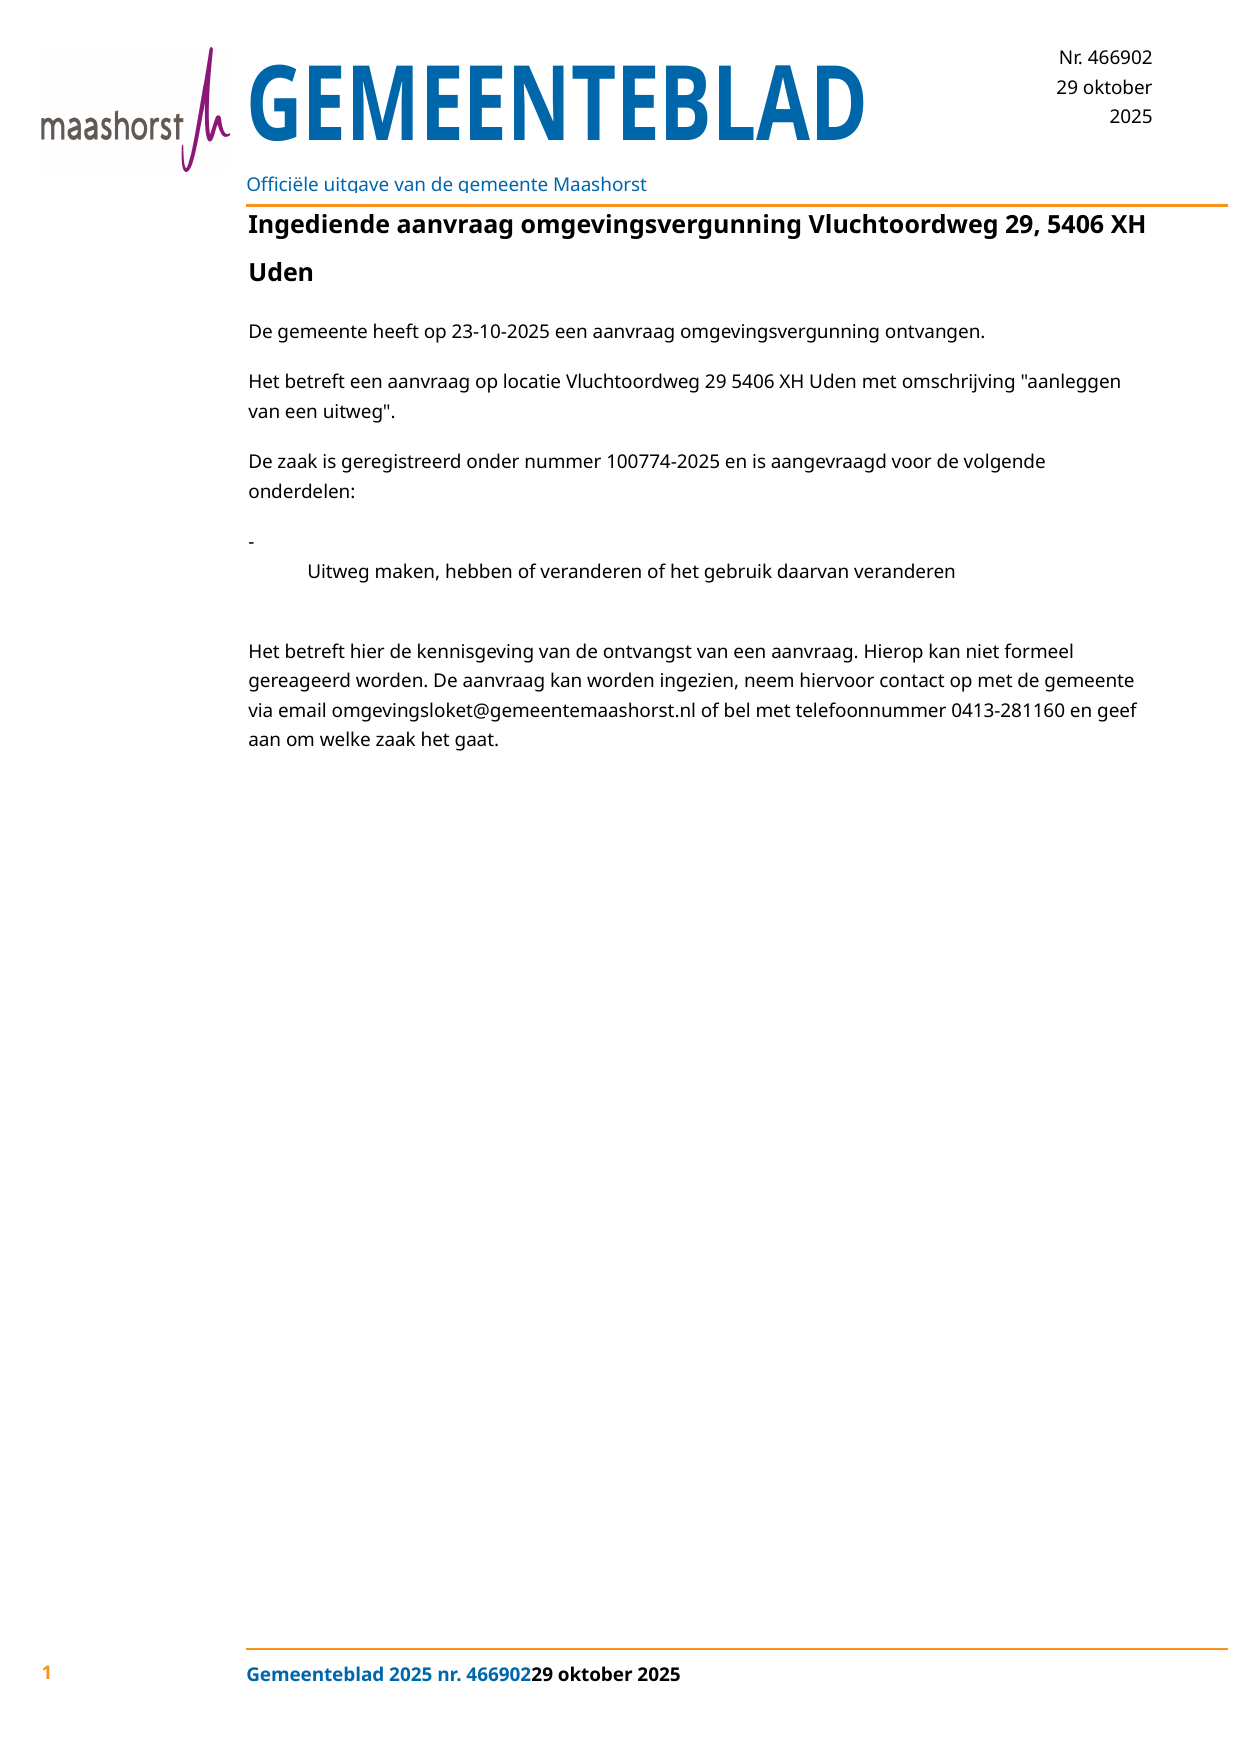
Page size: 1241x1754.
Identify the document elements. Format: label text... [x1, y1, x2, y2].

list Uitweg maken, hebben of veranderen of het gebruik daarvan veranderen [248, 558, 1152, 584]
picture [41, 47, 231, 172]
text De gemeente heeft op 23-10-2025 een aanvraag omgevingsvergunning ontvangen. [248, 318, 1152, 344]
text Het betreft een aanvraag op locatie Vluchtoordweg 29 5406 XH Uden met omschrijving "aanleggen van een uitweg". [248, 368, 1152, 424]
text De zaak is geregistreerd onder nummer 100774-2025 en is aangevraagd voor de volgende onderdelen: [248, 448, 1152, 504]
text Ingediende aanvraag omgevingsvergunning Vluchtoordweg 29, 5406 XH Uden [248, 207, 1152, 288]
text Het betreft hier de kennisgeving van de ontvangst van een aanvraag. Hierop kan niet formeel gereageerd worden. De aanvraag kan worden ingezien, neem hiervoor contact op met de gemeente via email omgevingsloket@gemeentemaashorst.nl of bel met telefoonnummer 0413-281160 en geef aan om welke zaak het gaat. [248, 638, 1152, 752]
